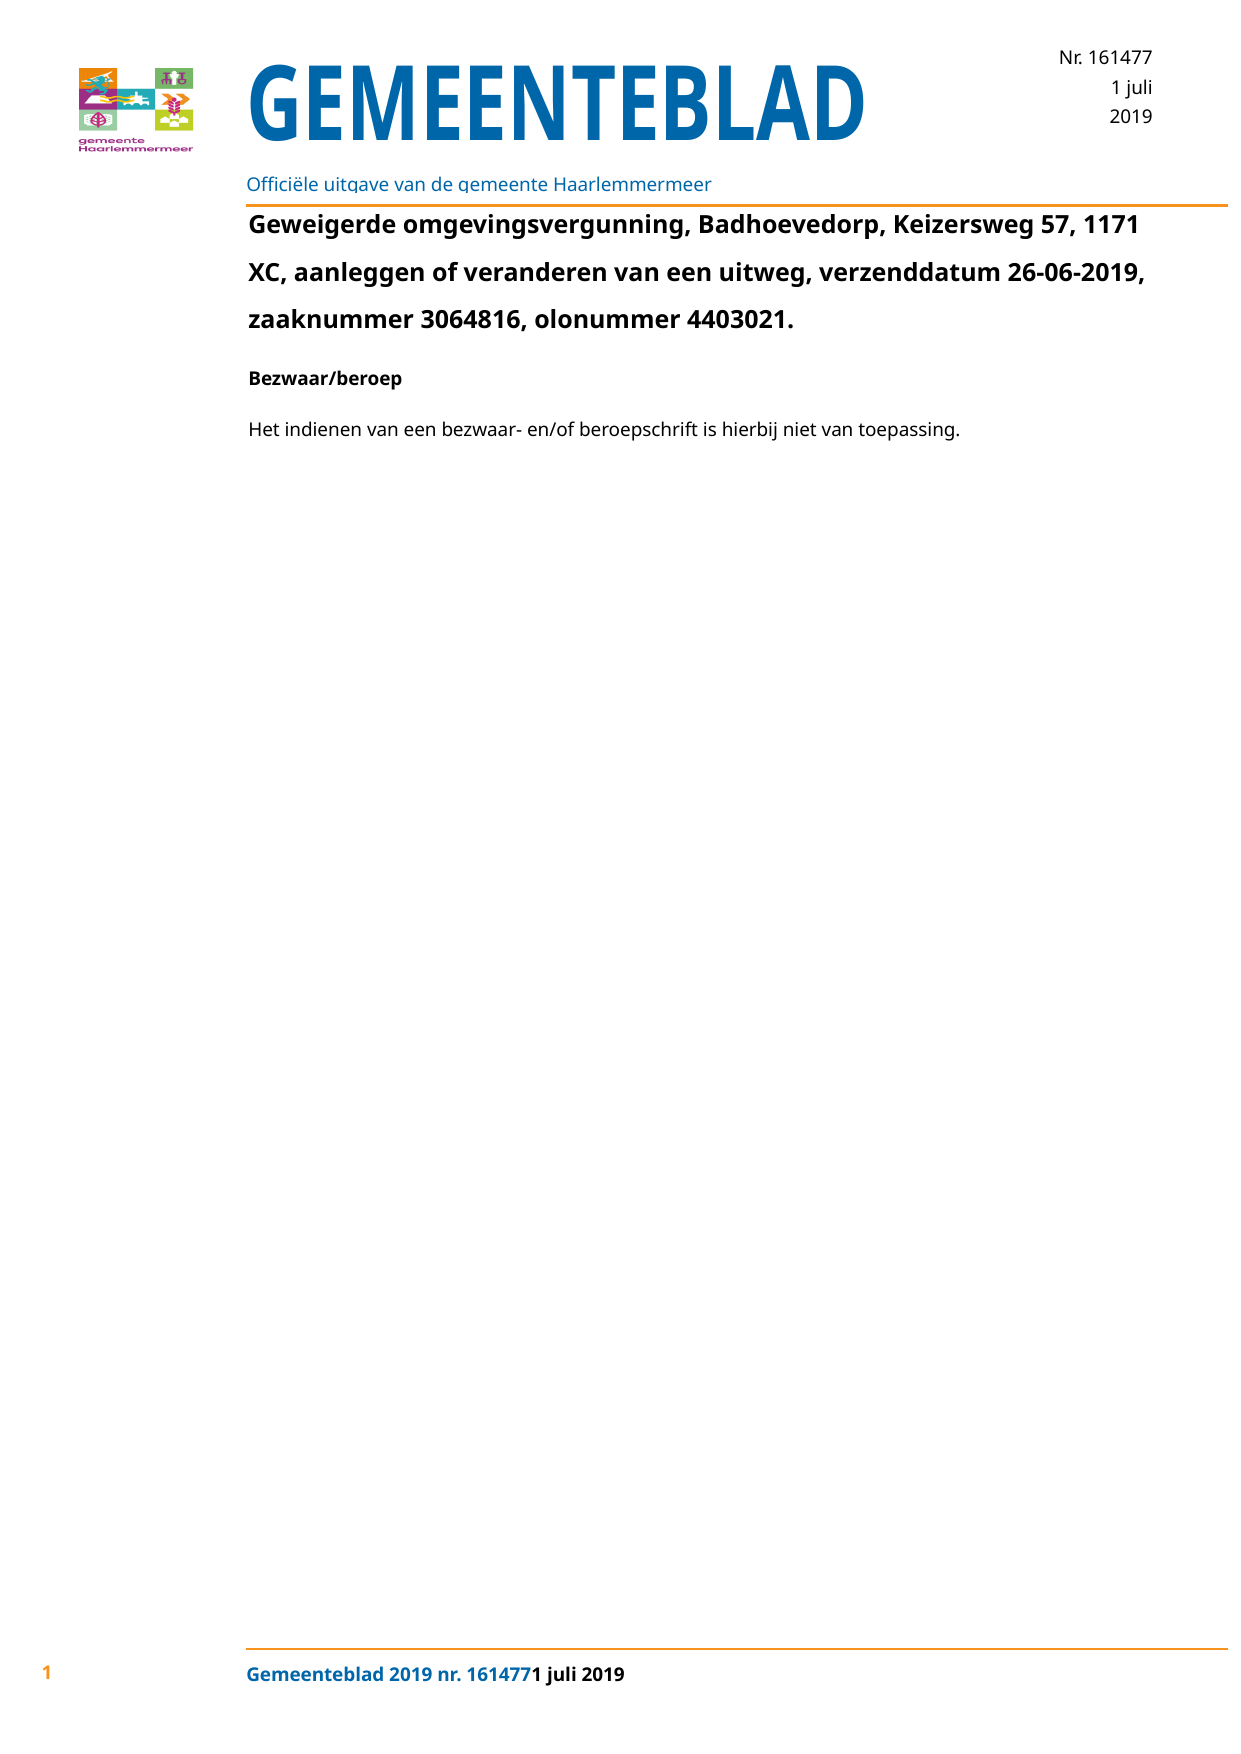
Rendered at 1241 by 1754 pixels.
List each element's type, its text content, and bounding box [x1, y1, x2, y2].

picture [41, 47, 231, 172]
text Het indienen van een bezwaar- en/of beroepschrift is hierbij niet van toepassing. [248, 416, 1152, 442]
text Geweigerde omgevingsvergunning, Badhoevedorp, Keizersweg 57, 1171 XC, aanleggen of veranderen van een uitweg, verzenddatum 26-06-2019, zaaknummer 3064816, olonummer 4403021. [248, 207, 1152, 336]
text Bezwaar/beroep [248, 366, 1152, 391]
